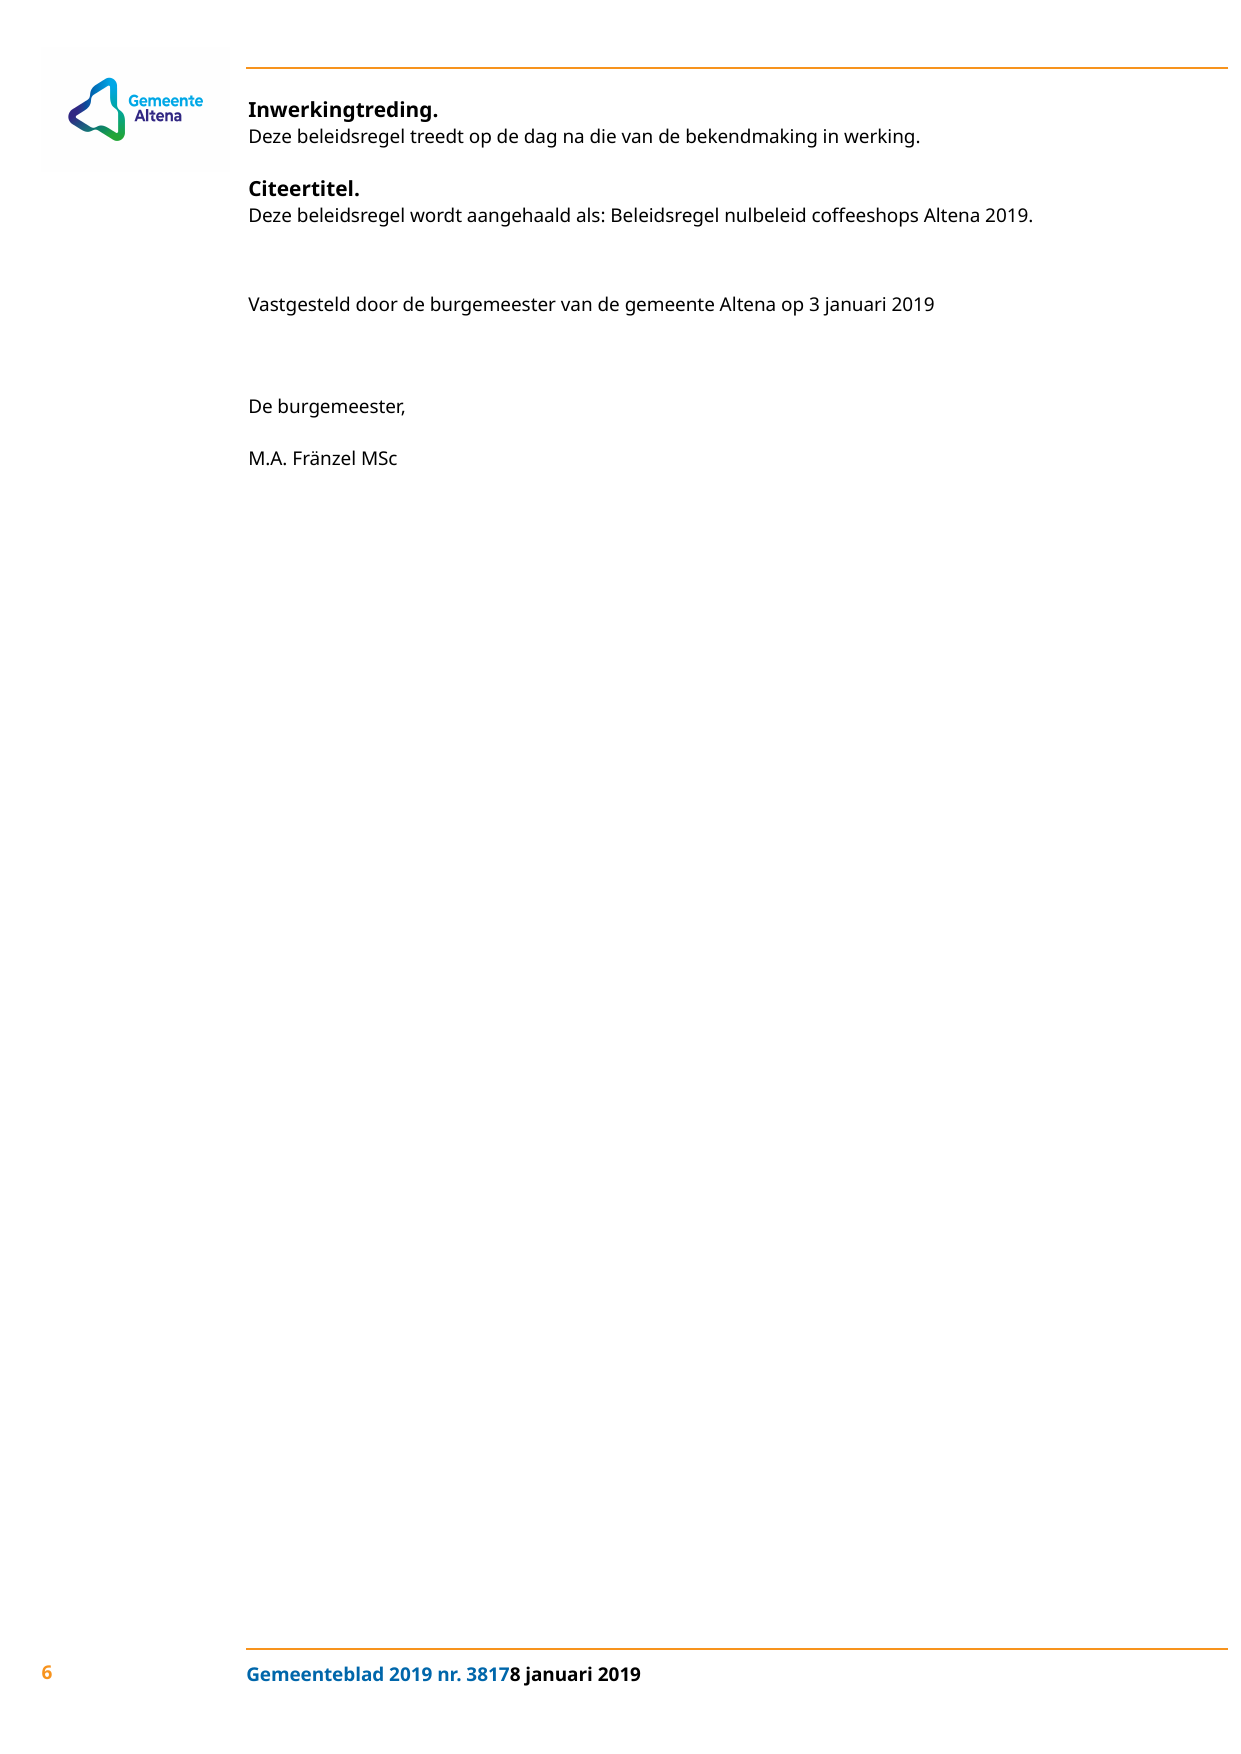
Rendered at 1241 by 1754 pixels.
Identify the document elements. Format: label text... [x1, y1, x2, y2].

text M.A. Fränzel MSc [248, 445, 1152, 471]
picture [41, 47, 231, 172]
text Deze beleidsregel treedt op de dag na die van de bekendmaking in werking. [248, 123, 1152, 149]
text Deze beleidsregel wordt aangehaald als: Beleidsregel nulbeleid coffeeshops Altena 2019. [248, 202, 1152, 228]
text Inwerkingtreding. [248, 95, 1152, 123]
text Citeertitel. [248, 174, 1152, 202]
text De burgemeester, [248, 394, 1152, 419]
text Vastgesteld door de burgemeester van de gemeente Altena op 3 januari 2019 [248, 291, 1152, 317]
